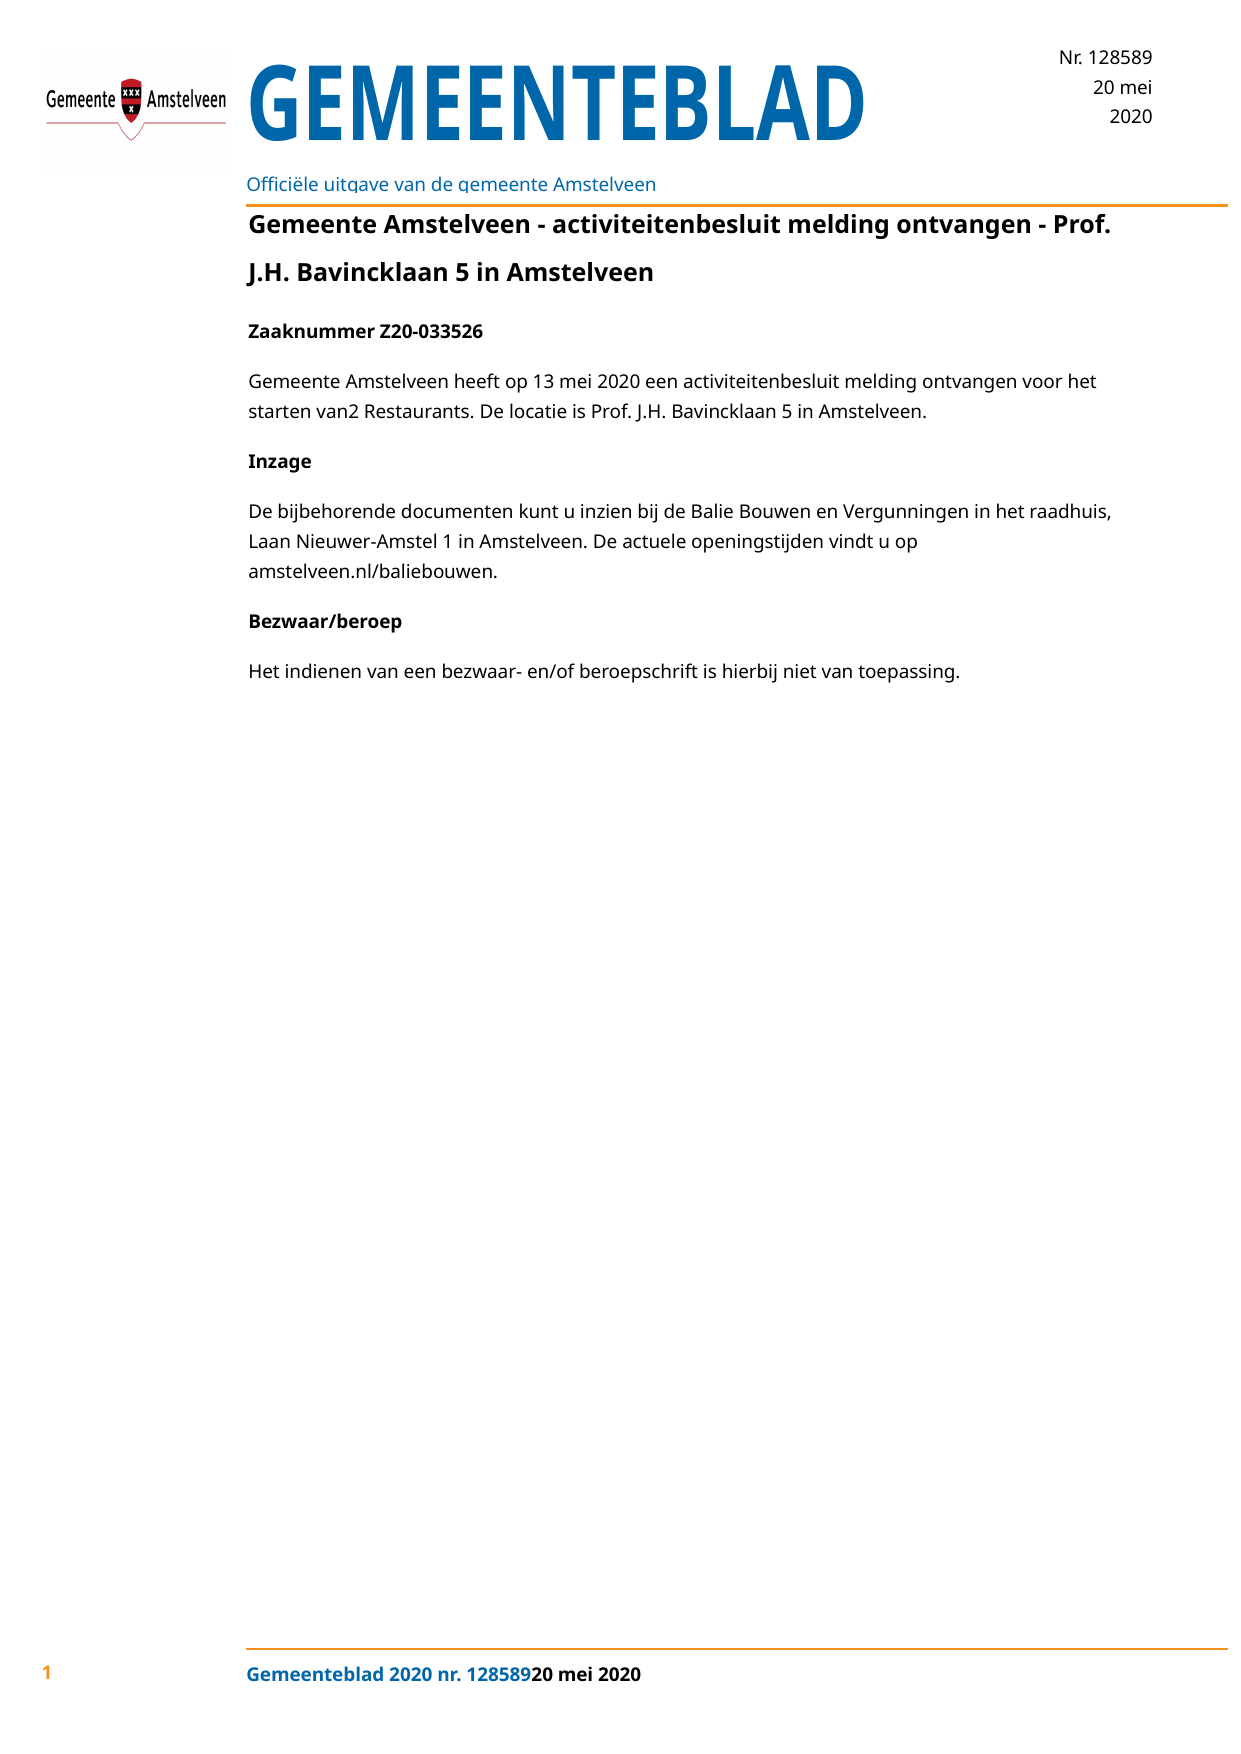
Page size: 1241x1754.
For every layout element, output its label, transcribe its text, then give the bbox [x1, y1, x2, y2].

text Inzage [248, 448, 1152, 474]
text Gemeente Amstelveen heeft op 13 mei 2020 een activiteitenbesluit melding ontvangen voor het starten van2 Restaurants. De locatie is Prof. J.H. Bavincklaan 5 in Amstelveen. [248, 368, 1152, 424]
text De bijbehorende documenten kunt u inzien bij de Balie Bouwen en Vergunningen in het raadhuis, Laan Nieuwer-Amstel 1 in Amstelveen. De actuele openingstijden vindt u op amstelveen.nl/baliebouwen. [248, 499, 1152, 584]
text Het indienen van een bezwaar- en/of beroepschrift is hierbij niet van toepassing. [248, 659, 1152, 684]
text Gemeente Amstelveen - activiteitenbesluit melding ontvangen - Prof. J.H. Bavincklaan 5 in Amstelveen [248, 207, 1152, 288]
text Zaaknummer Z20-033526 [248, 318, 1152, 344]
picture [41, 47, 231, 172]
text Bezwaar/beroep [248, 608, 1152, 634]
